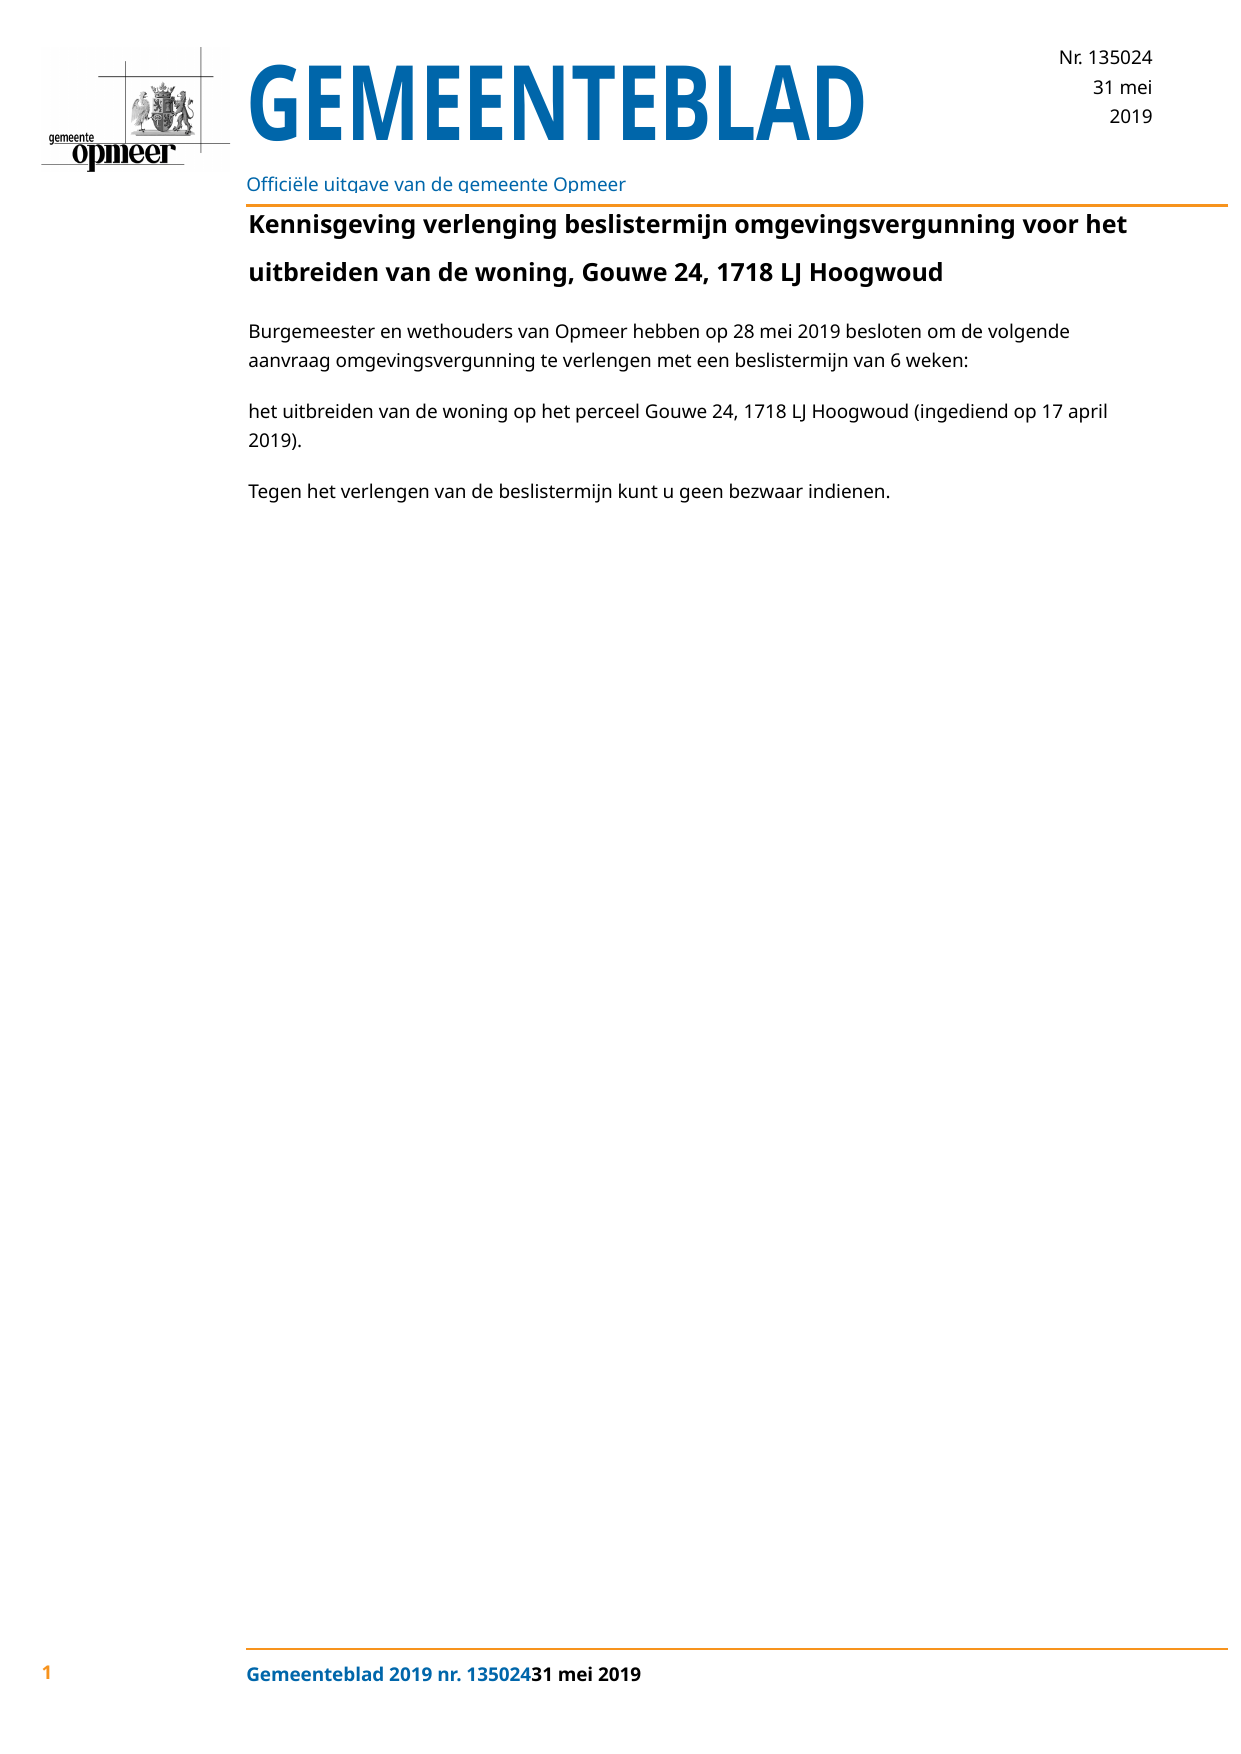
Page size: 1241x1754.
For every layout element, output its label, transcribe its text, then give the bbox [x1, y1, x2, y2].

text Tegen het verlengen van de beslistermijn kunt u geen bezwaar indienen. [248, 478, 1152, 504]
picture [41, 47, 231, 172]
text Kennisgeving verlenging beslistermijn omgevingsvergunning voor het uitbreiden van de woning, Gouwe 24, 1718 LJ Hoogwoud [248, 207, 1152, 288]
text Burgemeester en wethouders van Opmeer hebben op 28 mei 2019 besloten om de volgende aanvraag omgevingsvergunning te verlengen met een beslistermijn van 6 weken: [248, 318, 1152, 373]
text het uitbreiden van de woning op het perceel Gouwe 24, 1718 LJ Hoogwoud (ingediend op 17 april 2019). [248, 398, 1152, 453]
